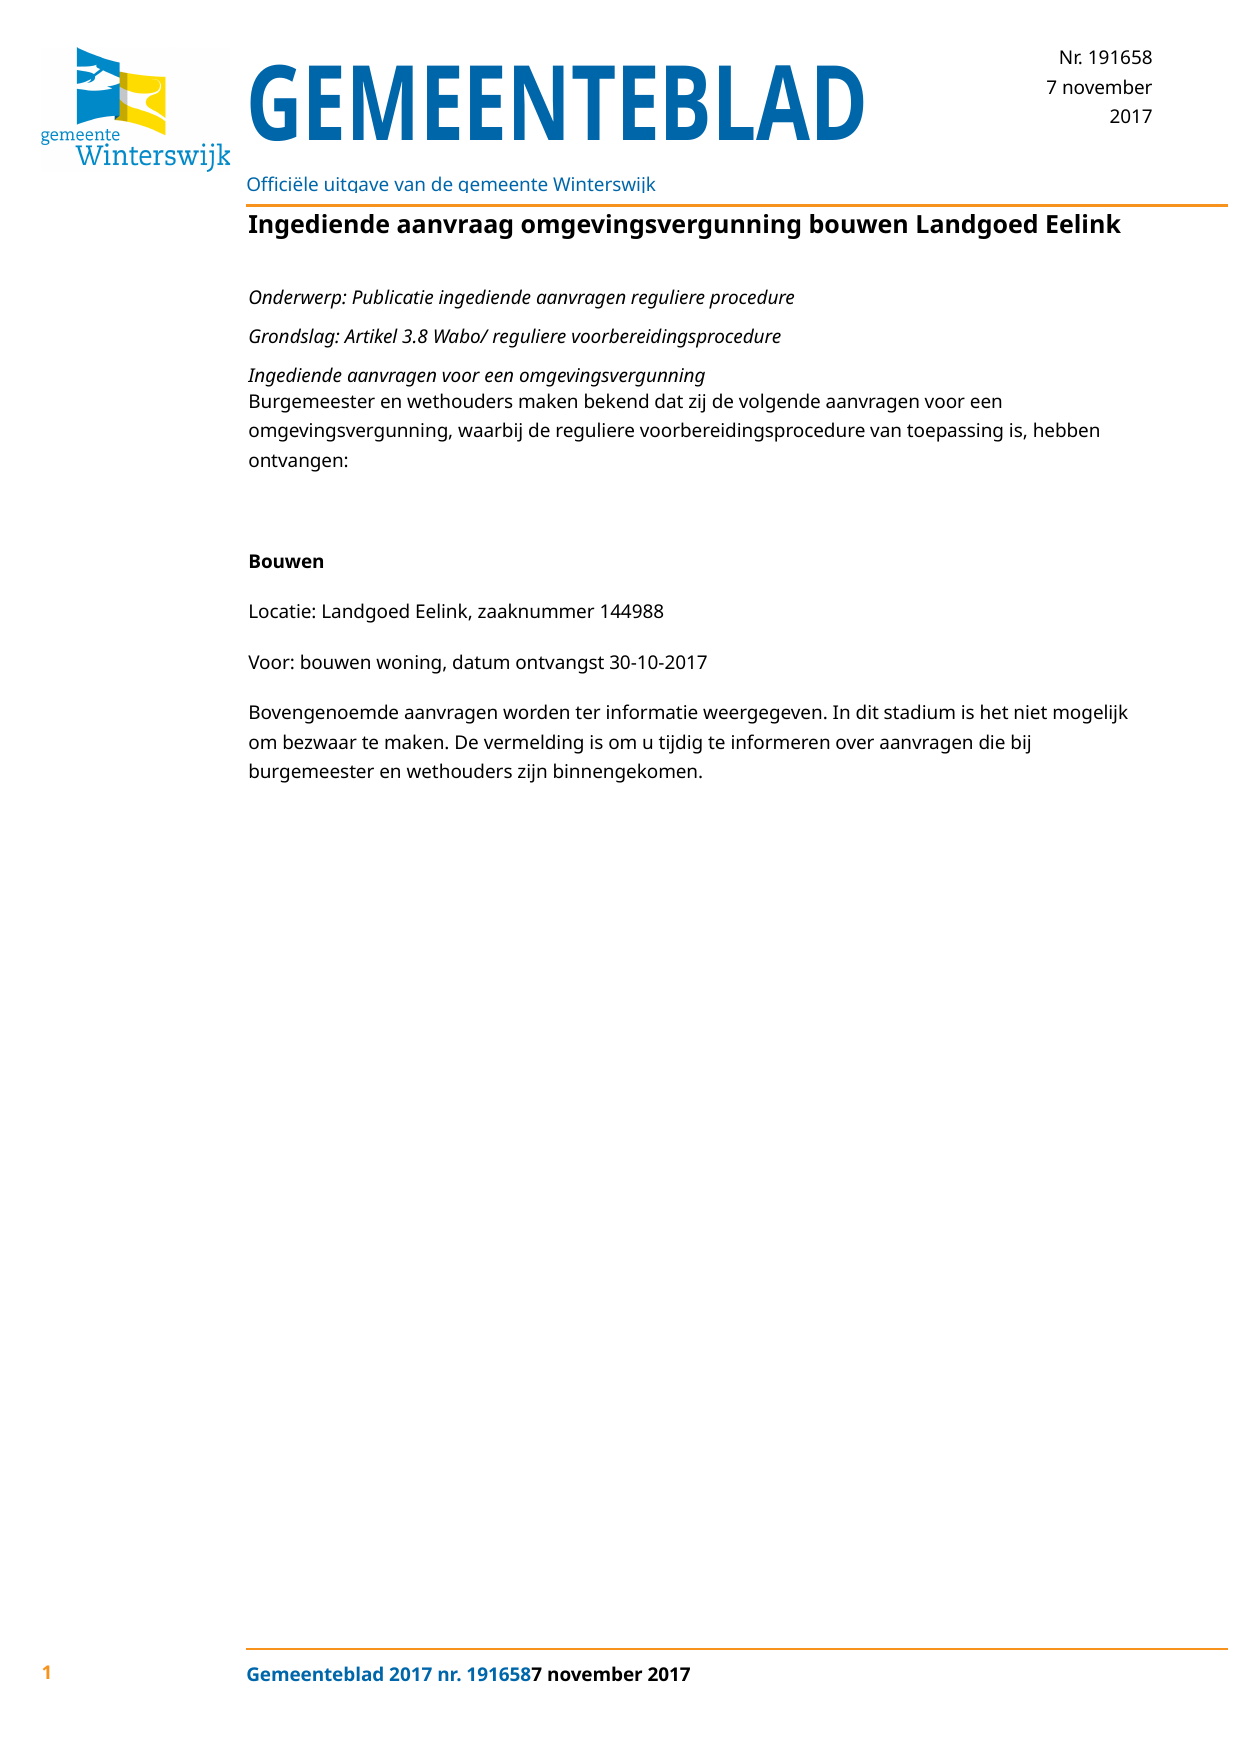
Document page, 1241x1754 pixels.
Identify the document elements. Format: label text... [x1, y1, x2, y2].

picture [41, 47, 231, 172]
text Ingediende aanvragen voor een omgevingsvergunning [248, 362, 1152, 388]
text Bouwen [248, 548, 1152, 574]
text Ingediende aanvraag omgevingsvergunning bouwen Landgoed Eelink [248, 207, 1152, 241]
text Bovengenoemde aanvragen worden ter informatie weergegeven. In dit stadium is het niet mogelijk om bezwaar te maken. De vermelding is om u tijdig te informeren over aanvragen die bij burgemeester en wethouders zijn binnengekomen. [248, 699, 1152, 784]
text Voor: bouwen woning, datum ontvangst 30-10-2017 [248, 649, 1152, 675]
text Locatie: Landgoed Eelink, zaaknummer 144988 [248, 598, 1152, 624]
picture [225, 153, 231, 162]
text Burgemeester en wethouders maken bekend dat zij de volgende aanvragen voor een omgevingsvergunning, waarbij de reguliere voorbereidingsprocedure van toepassing is, hebben ontvangen: [248, 388, 1152, 473]
text Onderwerp: Publicatie ingediende aanvragen reguliere procedure [248, 284, 1152, 309]
text Grondslag: Artikel 3.8 Wabo/ reguliere voorbereidingsprocedure [248, 323, 1152, 349]
